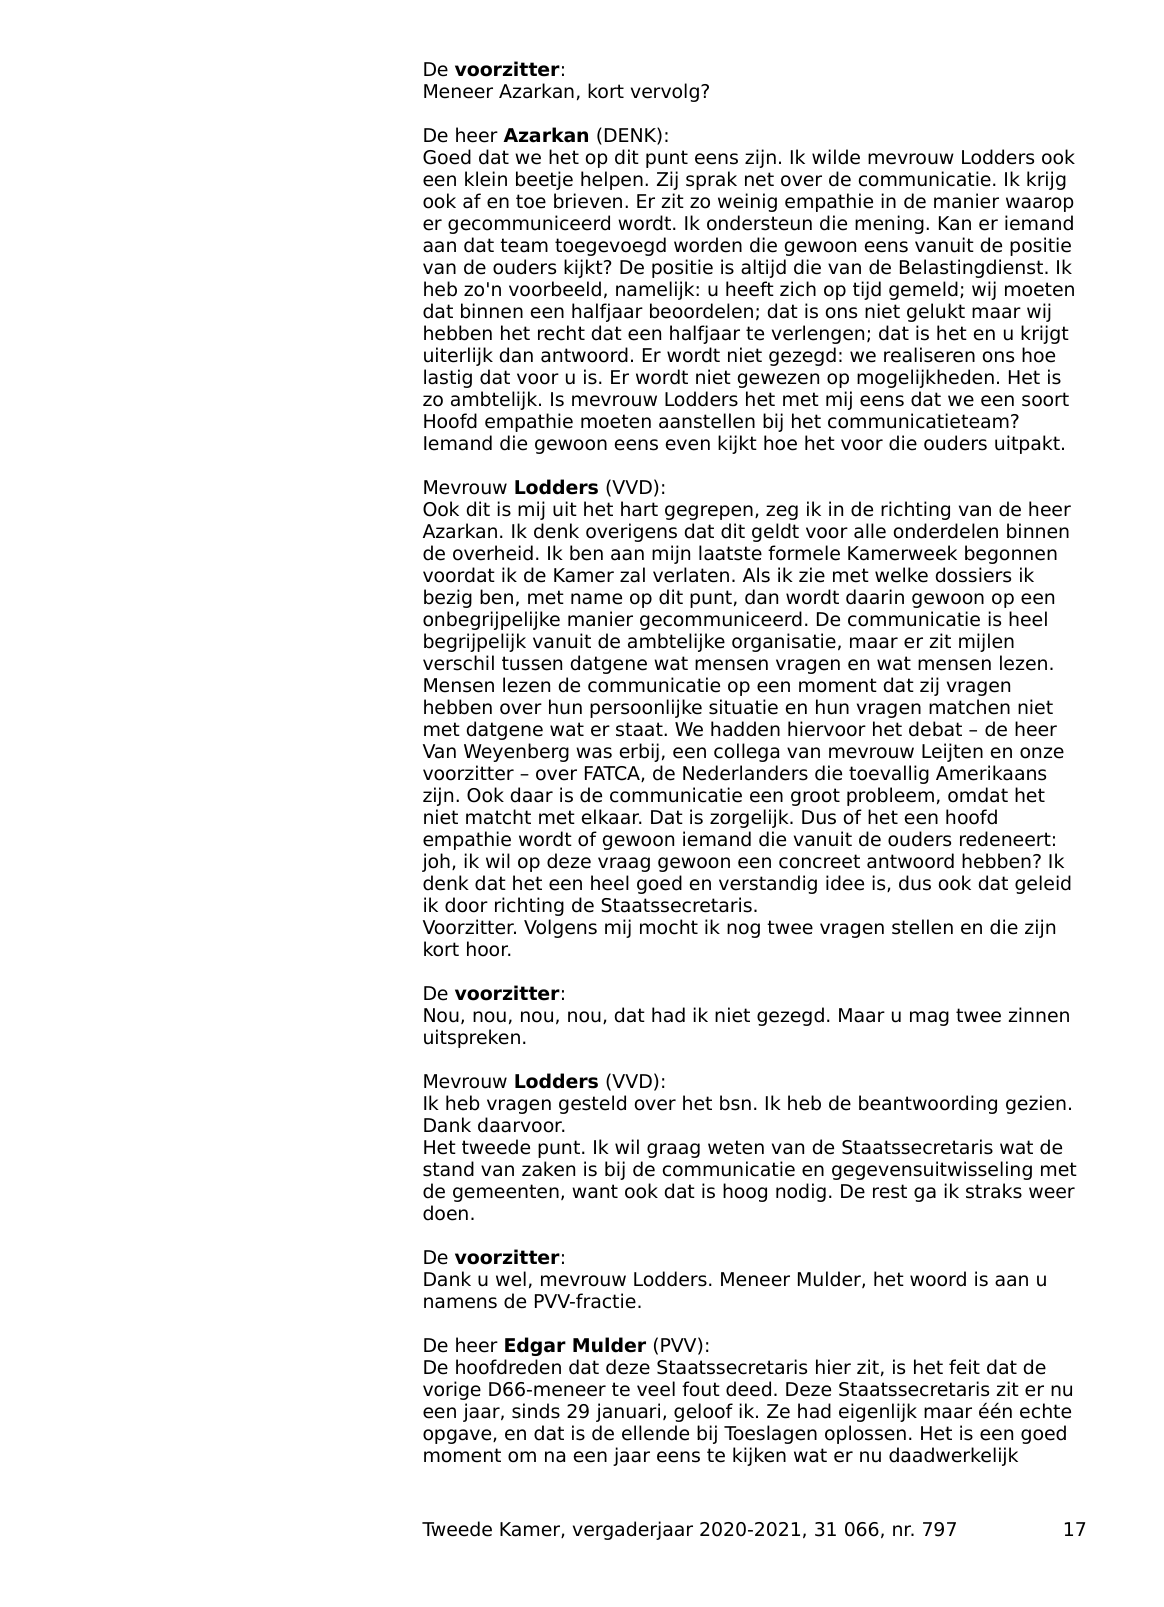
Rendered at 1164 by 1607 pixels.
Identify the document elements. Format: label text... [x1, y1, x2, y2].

text Het tweede punt. Ik wil graag weten van de Staatssecretaris wat de stand van zaken is bij de communicatie en gegevensuitwisseling met de gemeenten, want ook dat is hoog nodig. De rest ga ik straks weer doen. [422, 1137, 1087, 1225]
text Ik heb vragen gesteld over het bsn. Ik heb de beantwoording gezien. Dank daarvoor. [422, 1093, 1087, 1137]
text De voorzitter: [422, 1247, 1087, 1269]
text Dank u wel, mevrouw Lodders. Meneer Mulder, het woord is aan u namens de PVV-fractie. [422, 1269, 1087, 1313]
text De voorzitter: [422, 59, 1087, 81]
text Meneer Azarkan, kort vervolg? [422, 81, 1087, 103]
text Ook dit is mij uit het hart gegrepen, zeg ik in de richting van de heer Azarkan. Ik denk overigens dat dit geldt voor alle onderdelen binnen de overheid. Ik ben aan mijn laatste formele Kamerweek begonnen voordat ik de Kamer zal verlaten. Als ik zie met welke dossiers ik bezig ben, met name op dit punt, dan wordt daarin gewoon op een onbegrijpelijke manier gecommuniceerd. De communicatie is heel begrijpelijk vanuit de ambtelijke organisatie, maar er zit mijlen verschil tussen datgene wat mensen vragen en wat mensen lezen. Mensen lezen de communicatie op een moment dat zij vragen hebben over hun persoonlijke situatie en hun vragen matchen niet met datgene wat er staat. We hadden hiervoor het debat – de heer Van Weyenberg was erbij, een collega van mevrouw Leijten en onze voorzitter – over FATCA, de Nederlanders die toevallig Amerikaans zijn. Ook daar is de communicatie een groot probleem, omdat het niet matcht met elkaar. Dat is zorgelijk. Dus of het een hoofd empathie wordt of gewoon iemand die vanuit de ouders redeneert: joh, ik wil op deze vraag gewoon een concreet antwoord hebben? Ik denk dat het een heel goed en verstandig idee is, dus ook dat geleid ik door richting de Staatssecretaris. [422, 499, 1087, 917]
text De hoofdreden dat deze Staatssecretaris hier zit, is het feit dat de vorige D66-meneer te veel fout deed. Deze Staatssecretaris zit er nu een jaar, sinds 29 januari, geloof ik. Ze had eigenlijk maar één echte opgave, en dat is de ellende bij Toeslagen oplossen. Het is een goed moment om na een jaar eens te kijken wat er nu daadwerkelijk [422, 1357, 1087, 1467]
text De heer Edgar Mulder (PVV): [422, 1335, 1087, 1357]
text De heer Azarkan (DENK): [422, 125, 1087, 147]
text Mevrouw Lodders (VVD): [422, 477, 1087, 499]
text Goed dat we het op dit punt eens zijn. Ik wilde mevrouw Lodders ook een klein beetje helpen. Zij sprak net over de communicatie. Ik krijg ook af en toe brieven. Er zit zo weinig empathie in de manier waarop er gecommuniceerd wordt. Ik ondersteun die mening. Kan er iemand aan dat team toegevoegd worden die gewoon eens vanuit de positie van de ouders kijkt? De positie is altijd die van de Belastingdienst. Ik heb zo'n voorbeeld, namelijk: u heeft zich op tijd gemeld; wij moeten dat binnen een halfjaar beoordelen; dat is ons niet gelukt maar wij hebben het recht dat een halfjaar te verlengen; dat is het en u krijgt uiterlijk dan antwoord. Er wordt niet gezegd: we realiseren ons hoe lastig dat voor u is. Er wordt niet gewezen op mogelijkheden. Het is zo ambtelijk. Is mevrouw Lodders het met mij eens dat we een soort Hoofd empathie moeten aanstellen bij het communicatieteam? Iemand die gewoon eens even kijkt hoe het voor die ouders uitpakt. [422, 147, 1087, 455]
text Voorzitter. Volgens mij mocht ik nog twee vragen stellen en die zijn kort hoor. [422, 917, 1087, 961]
text De voorzitter: [422, 983, 1087, 1005]
text Mevrouw Lodders (VVD): [422, 1071, 1087, 1093]
text Nou, nou, nou, nou, dat had ik niet gezegd. Maar u mag twee zinnen uitspreken. [422, 1005, 1087, 1049]
